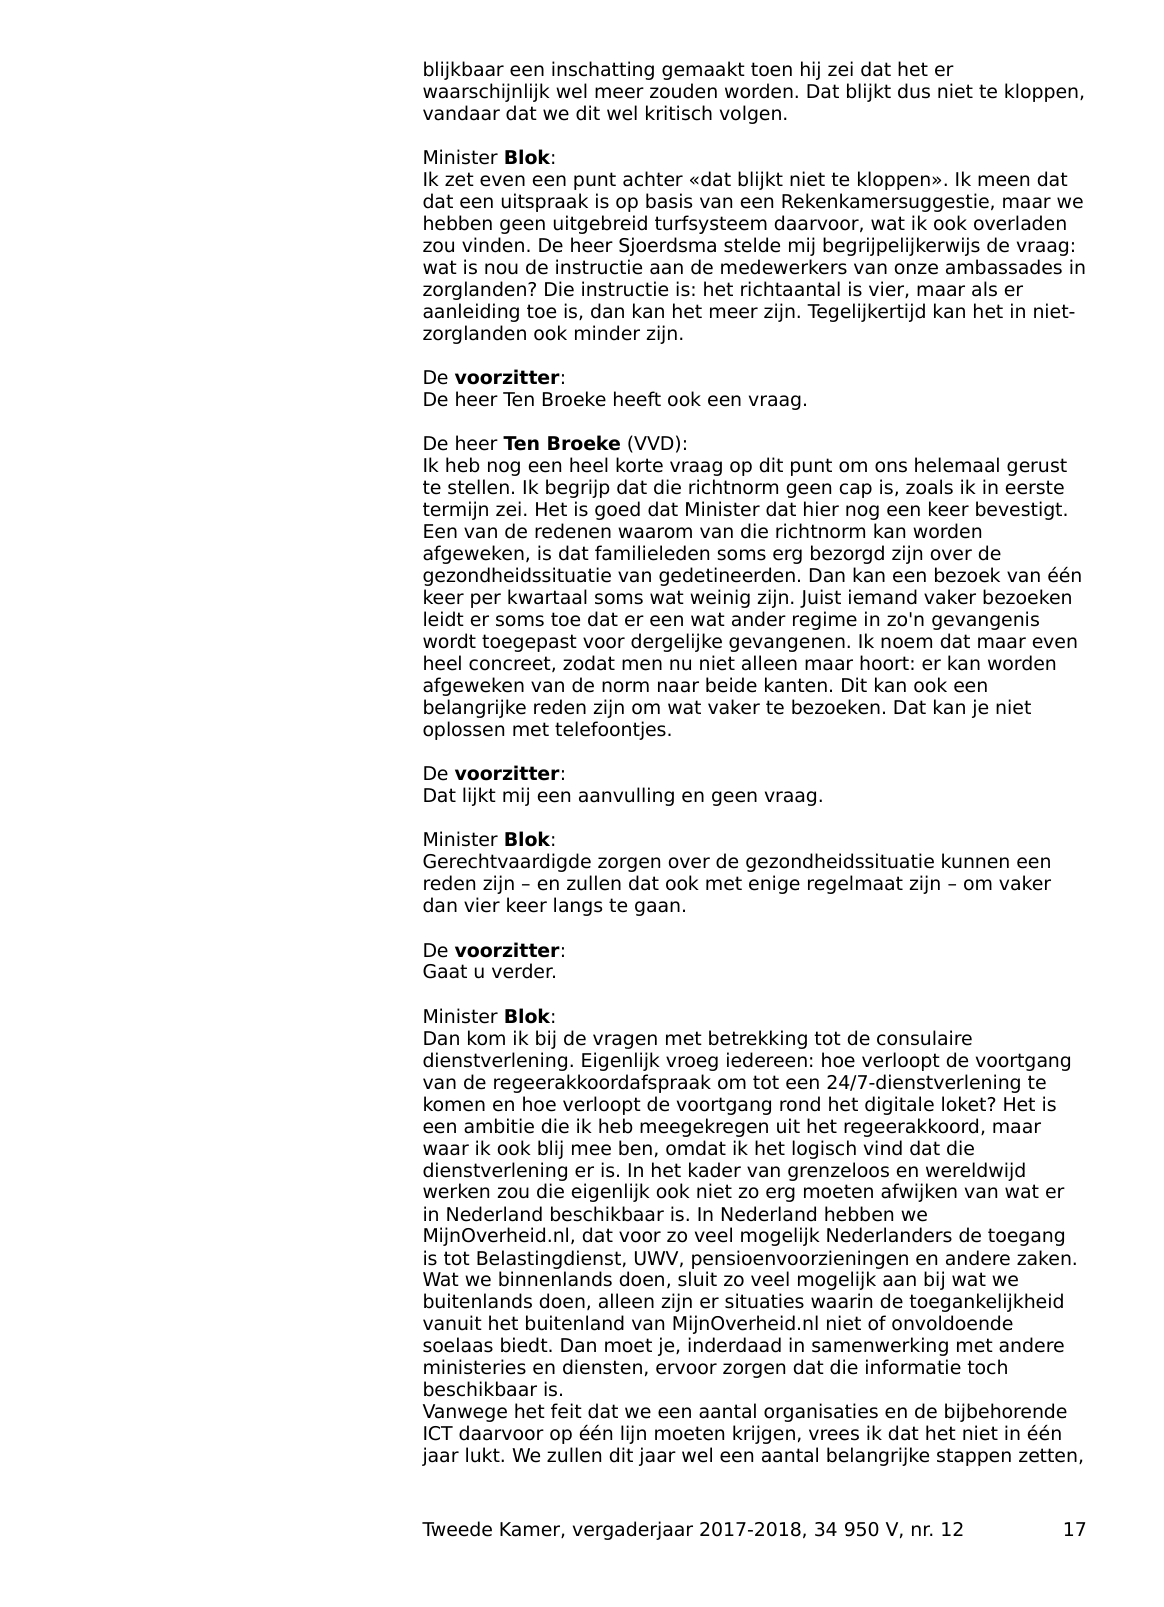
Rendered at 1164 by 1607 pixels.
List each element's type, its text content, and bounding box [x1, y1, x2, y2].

text Gerechtvaardigde zorgen over de gezondheidssituatie kunnen een reden zijn – en zullen dat ook met enige regelmaat zijn – om vaker dan vier keer langs te gaan. [422, 851, 1087, 917]
text Ik zet even een punt achter «dat blijkt niet te kloppen». Ik meen dat dat een uitspraak is op basis van een Rekenkamersuggestie, maar we hebben geen uitgebreid turfsysteem daarvoor, wat ik ook overladen zou vinden. De heer Sjoerdsma stelde mij begrijpelijkerwijs de vraag: wat is nou de instructie aan de medewerkers van onze ambassades in zorglanden? Die instructie is: het richtaantal is vier, maar als er aanleiding toe is, dan kan het meer zijn. Tegelijkertijd kan het in niet-zorglanden ook minder zijn. [422, 169, 1087, 345]
text De voorzitter: [422, 939, 1087, 961]
text Dan kom ik bij de vragen met betrekking tot de consulaire dienstverlening. Eigenlijk vroeg iedereen: hoe verloopt de voortgang van de regeerakkoordafspraak om tot een 24/7-dienstverlening te komen en hoe verloopt de voortgang rond het digitale loket? Het is een ambitie die ik heb meegekregen uit het regeerakkoord, maar waar ik ook blij mee ben, omdat ik het logisch vind dat die dienstverlening er is. In het kader van grenzeloos en wereldwijd werken zou die eigenlijk ook niet zo erg moeten afwijken van wat er in Nederland beschikbaar is. In Nederland hebben we MijnOverheid.nl, dat voor zo veel mogelijk Nederlanders de toegang is tot Belastingdienst, UWV, pensioenvoorzieningen en andere zaken. Wat we binnenlands doen, sluit zo veel mogelijk aan bij wat we buitenlands doen, alleen zijn er situaties waarin de toegankelijkheid vanuit het buitenland van MijnOverheid.nl niet of onvoldoende soelaas biedt. Dan moet je, inderdaad in samenwerking met andere ministeries en diensten, ervoor zorgen dat die informatie toch beschikbaar is. [422, 1028, 1087, 1401]
text De heer Ten Broeke (VVD): [422, 433, 1087, 455]
text Minister Blok: [422, 829, 1087, 851]
text De heer Ten Broeke heeft ook een vraag. [422, 389, 1087, 411]
text Vanwege het feit dat we een aantal organisaties en de bijbehorende ICT daarvoor op één lijn moeten krijgen, vrees ik dat het niet in één jaar lukt. We zullen dit jaar wel een aantal belangrijke stappen zetten, [422, 1401, 1087, 1467]
text De voorzitter: [422, 367, 1087, 389]
text Ik heb nog een heel korte vraag op dit punt om ons helemaal gerust te stellen. Ik begrijp dat die richtnorm geen cap is, zoals ik in eerste termijn zei. Het is goed dat Minister dat hier nog een keer bevestigt. Een van de redenen waarom van die richtnorm kan worden afgeweken, is dat familieleden soms erg bezorgd zijn over de gezondheidssituatie van gedetineerden. Dan kan een bezoek van één keer per kwartaal soms wat weinig zijn. Juist iemand vaker bezoeken leidt er soms toe dat er een wat ander regime in zo'n gevangenis wordt toegepast voor dergelijke gevangenen. Ik noem dat maar even heel concreet, zodat men nu niet alleen maar hoort: er kan worden afgeweken van de norm naar beide kanten. Dit kan ook een belangrijke reden zijn om wat vaker te bezoeken. Dat kan je niet oplossen met telefoontjes. [422, 455, 1087, 741]
text Minister Blok: [422, 1006, 1087, 1028]
text De voorzitter: [422, 763, 1087, 785]
text Minister Blok: [422, 147, 1087, 169]
text blijkbaar een inschatting gemaakt toen hij zei dat het er waarschijnlijk wel meer zouden worden. Dat blijkt dus niet te kloppen, vandaar dat we dit wel kritisch volgen. [422, 59, 1087, 125]
text Dat lijkt mij een aanvulling en geen vraag. [422, 785, 1087, 807]
text Gaat u verder. [422, 961, 1087, 983]
